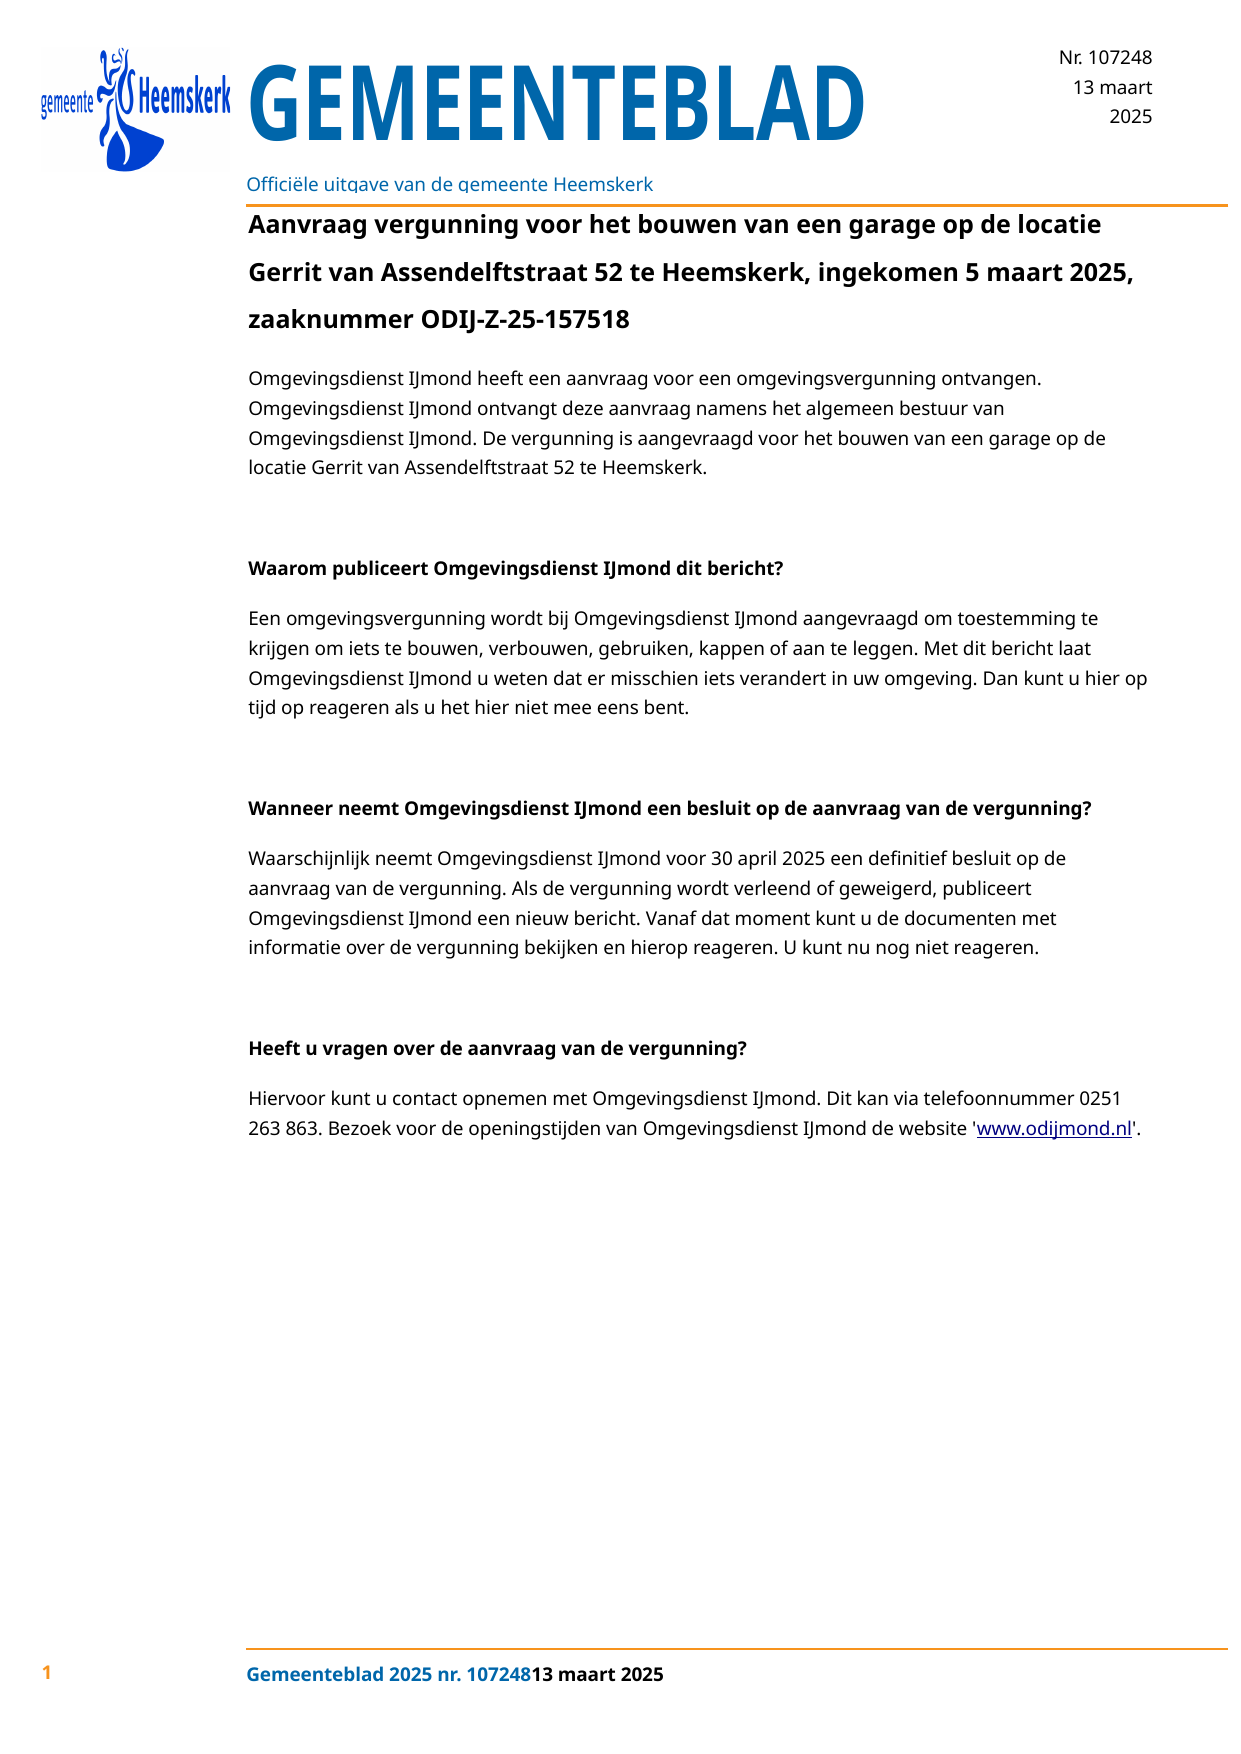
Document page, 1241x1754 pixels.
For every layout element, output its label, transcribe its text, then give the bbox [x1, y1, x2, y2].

text Een omgevingsvergunning wordt bij Omgevingsdienst IJmond aangevraagd om toestemming te krijgen om iets te bouwen, verbouwen, gebruiken, kappen of aan te leggen. Met dit bericht laat Omgevingsdienst IJmond u weten dat er misschien iets verandert in uw omgeving. Dan kunt u hier op tijd op reageren als u het hier niet mee eens bent. [248, 606, 1152, 720]
picture [41, 47, 231, 172]
text Wanneer neemt Omgevingsdienst IJmond een besluit op de aanvraag van de vergunning? [248, 795, 1152, 821]
text Hiervoor kunt u contact opnemen met Omgevingsdienst IJmond. Dit kan via telefoonnummer 0251 263 863. Bezoek voor de openingstijden van Omgevingsdienst IJmond de website 'www.odijmond.nl'. [248, 1086, 1152, 1141]
text Heeft u vragen over de aanvraag van de vergunning? [248, 1035, 1152, 1061]
text Omgevingsdienst IJmond heeft een aanvraag voor een omgevingsvergunning ontvangen. Omgevingsdienst IJmond ontvangt deze aanvraag namens het algemeen bestuur van Omgevingsdienst IJmond. De vergunning is aangevraagd voor het bouwen van een garage op de locatie Gerrit van Assendelftstraat 52 te Heemskerk. [248, 366, 1152, 480]
text Waarschijnlijk neemt Omgevingsdienst IJmond voor 30 april 2025 een definitief besluit op de aanvraag van de vergunning. Als de vergunning wordt verleend of geweigerd, publiceert Omgevingsdienst IJmond een nieuw bericht. Vanaf dat moment kunt u de documenten met informatie over de vergunning bekijken en hierop reageren. U kunt nu nog niet reageren. [248, 846, 1152, 960]
text Aanvraag vergunning voor het bouwen van een garage op de locatie Gerrit van Assendelftstraat 52 te Heemskerk, ingekomen 5 maart 2025, zaaknummer ODIJ-Z-25-157518 [248, 207, 1152, 336]
text Waarom publiceert Omgevingsdienst IJmond dit bericht? [248, 555, 1152, 581]
